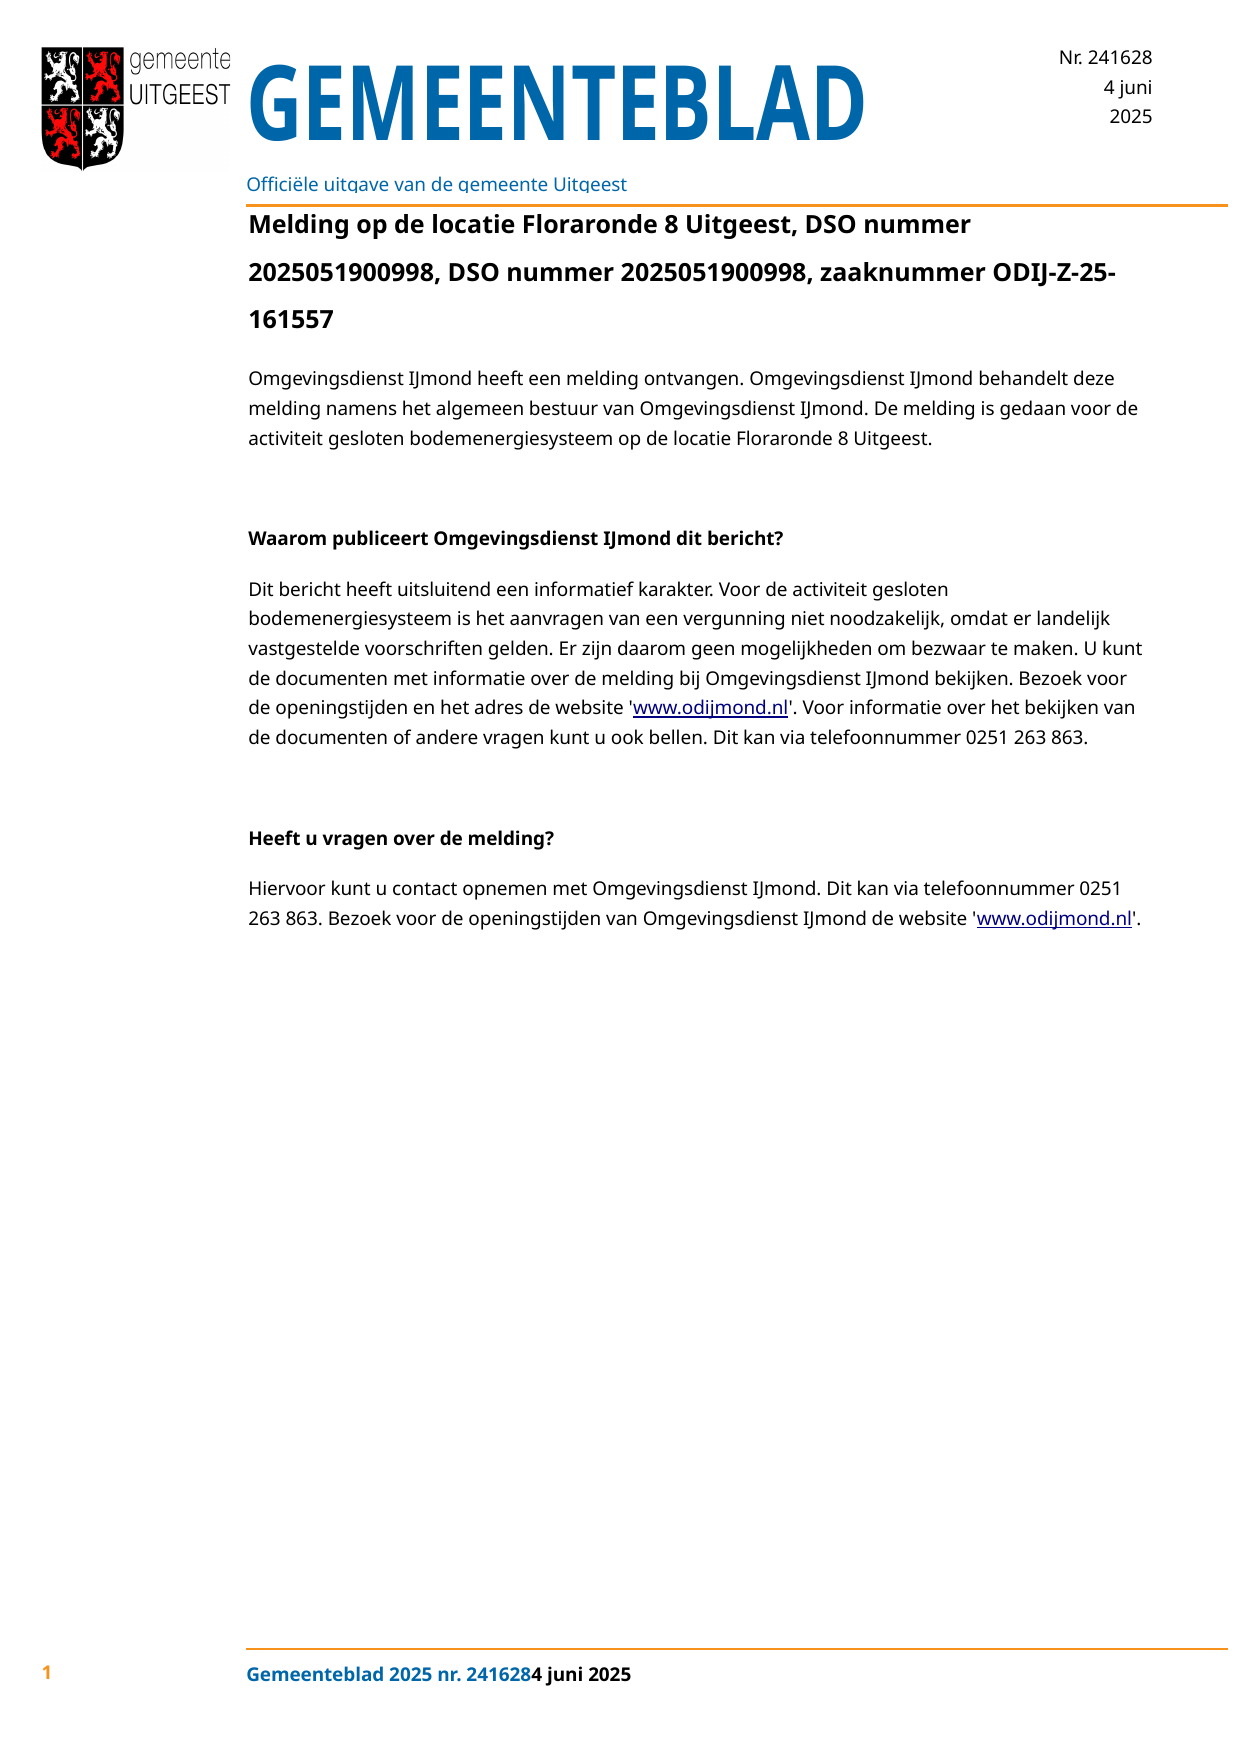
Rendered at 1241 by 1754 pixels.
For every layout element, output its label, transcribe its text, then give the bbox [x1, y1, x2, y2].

text Heeft u vragen over de melding? [248, 825, 1152, 850]
text Hiervoor kunt u contact opnemen met Omgevingsdienst IJmond. Dit kan via telefoonnummer 0251 263 863. Bezoek voor de openingstijden van Omgevingsdienst IJmond de website 'www.odijmond.nl'. [248, 875, 1152, 930]
text Waarom publiceert Omgevingsdienst IJmond dit bericht? [248, 526, 1152, 551]
text Omgevingsdienst IJmond heeft een melding ontvangen. Omgevingsdienst IJmond behandelt deze melding namens het algemeen bestuur van Omgevingsdienst IJmond. De melding is gedaan voor de activiteit gesloten bodemenergiesysteem op de locatie Floraronde 8 Uitgeest. [248, 366, 1152, 450]
picture [41, 47, 231, 172]
text Dit bericht heeft uitsluitend een informatief karakter. Voor de activiteit gesloten bodemenergiesysteem is het aanvragen van een vergunning niet noodzakelijk, omdat er landelijk vastgestelde voorschriften gelden. Er zijn daarom geen mogelijkheden om bezwaar te maken. U kunt de documenten met informatie over de melding bij Omgevingsdienst IJmond bekijken. Bezoek voor de openingstijden en het adres de website 'www.odijmond.nl'. Voor informatie over het bekijken van de documenten of andere vragen kunt u ook bellen. Dit kan via telefoonnummer 0251 263 863. [248, 576, 1152, 749]
text Melding op de locatie Floraronde 8 Uitgeest, DSO nummer 2025051900998, DSO nummer 2025051900998, zaaknummer ODIJ-Z-25-161557 [248, 207, 1152, 336]
